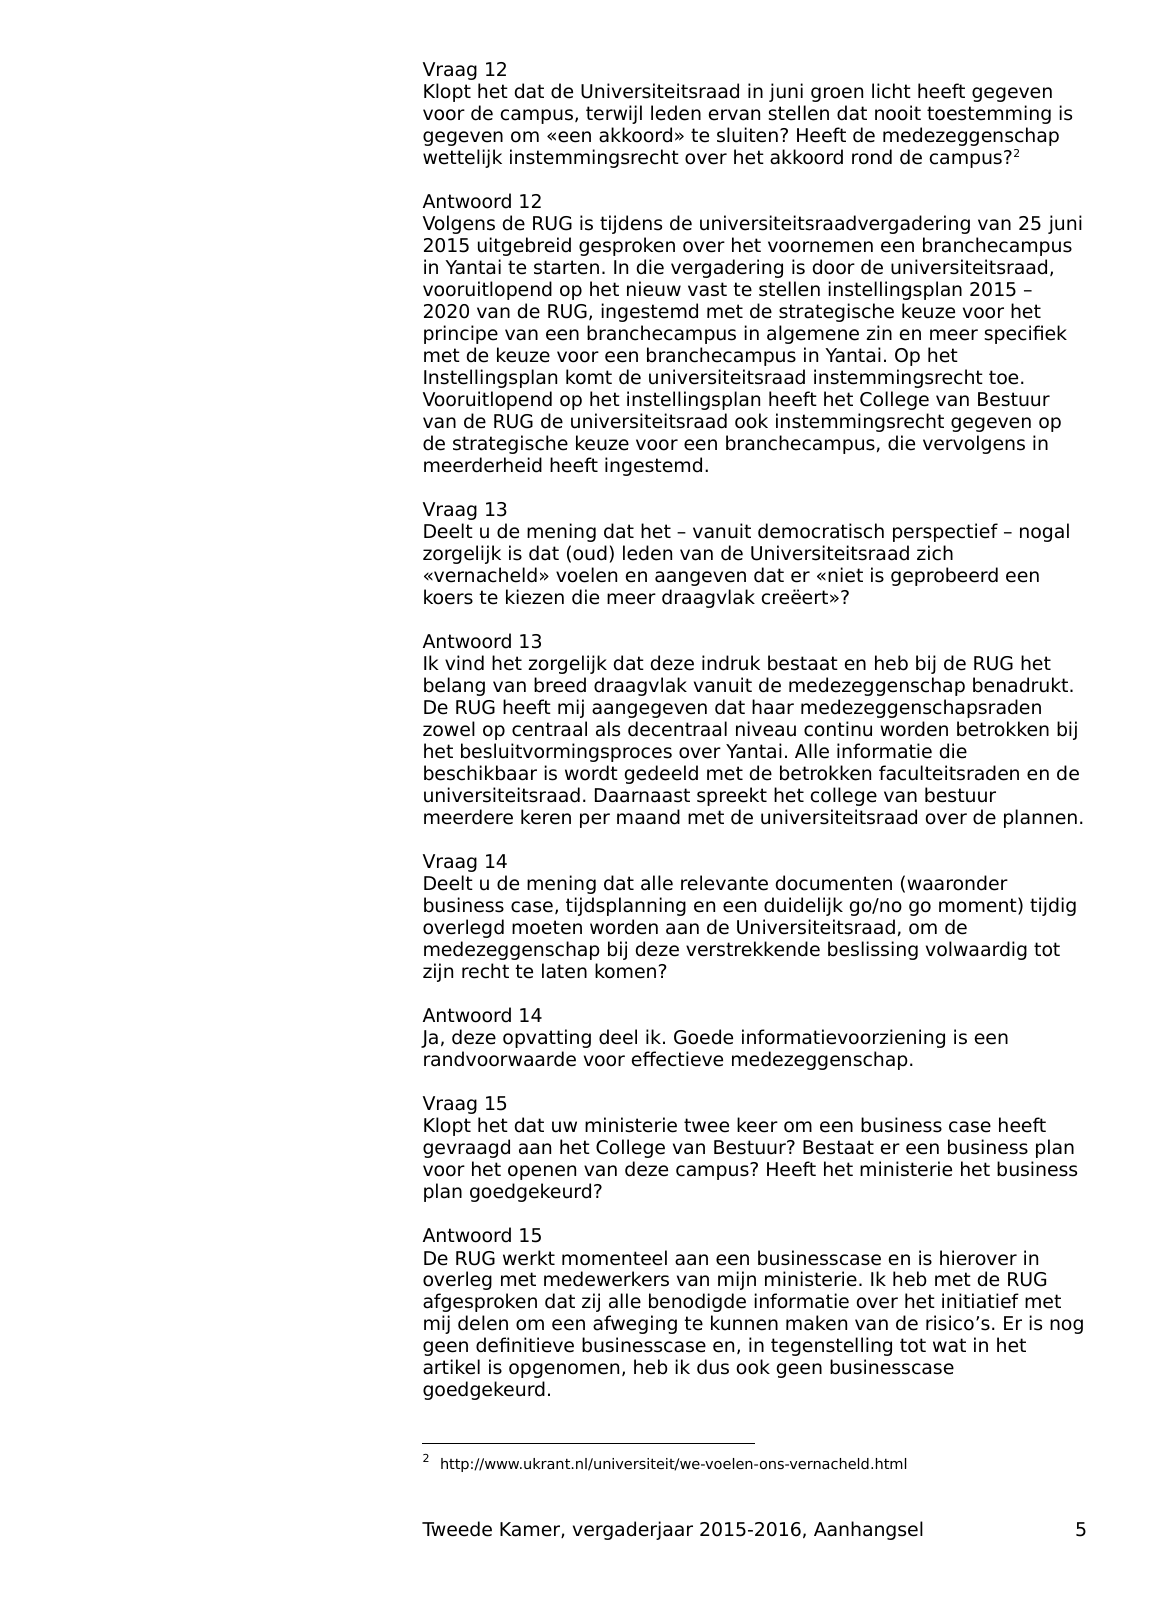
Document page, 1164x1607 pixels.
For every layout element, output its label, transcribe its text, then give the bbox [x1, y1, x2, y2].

text Klopt het dat uw ministerie twee keer om een business case heeft gevraagd aan het College van Bestuur? Bestaat er een business plan voor het openen van deze campus? Heeft het ministerie het business plan goedgekeurd? [422, 1115, 1087, 1203]
text Antwoord 12 [422, 191, 1087, 213]
text Ik vind het zorgelijk dat deze indruk bestaat en heb bij de RUG het belang van breed draagvlak vanuit de medezeggenschap benadrukt. De RUG heeft mij aangegeven dat haar medezeggenschapsraden zowel op centraal als decentraal niveau continu worden betrokken bij het besluitvormingsproces over Yantai. Alle informatie die beschikbaar is wordt gedeeld met de betrokken faculteitsraden en de universiteitsraad. Daarnaast spreekt het college van bestuur meerdere keren per maand met de universiteitsraad over de plannen. [422, 653, 1087, 829]
text Volgens de RUG is tijdens de universiteitsraadvergadering van 25 juni 2015 uitgebreid gesproken over het voornemen een branchecampus in Yantai te starten. In die vergadering is door de universiteitsraad, vooruitlopend op het nieuw vast te stellen instellingsplan 2015 – 2020 van de RUG, ingestemd met de strategische keuze voor het principe van een branchecampus in algemene zin en meer specifiek met de keuze voor een branchecampus in Yantai. Op het Instellingsplan komt de universiteitsraad instemmingsrecht toe. Vooruitlopend op het instellingsplan heeft het College van Bestuur van de RUG de universiteitsraad ook instemmingsrecht gegeven op de strategische keuze voor een branchecampus, die vervolgens in meerderheid heeft ingestemd. [422, 213, 1087, 477]
text Vraag 15 [422, 1093, 1087, 1115]
text Klopt het dat de Universiteitsraad in juni groen licht heeft gegeven voor de campus, terwijl leden ervan stellen dat nooit toestemming is gegeven om «een akkoord» te sluiten? Heeft de medezeggenschap wettelijk instemmingsrecht over het akkoord rond de campus? [422, 81, 1087, 169]
text Vraag 13 [422, 499, 1087, 521]
text Antwoord 13 [422, 631, 1087, 653]
text Deelt u de mening dat het – vanuit democratisch perspectief – nogal zorgelijk is dat (oud) leden van de Universiteitsraad zich «vernacheld» voelen en aangeven dat er «niet is geprobeerd een koers te kiezen die meer draagvlak creëert»? [422, 521, 1087, 609]
text Deelt u de mening dat alle relevante documenten (waaronder business case, tijdsplanning en een duidelijk go/no go moment) tijdig overlegd moeten worden aan de Universiteitsraad, om de medezeggenschap bij deze verstrekkende beslissing volwaardig tot zijn recht te laten komen? [422, 873, 1087, 983]
text Vraag 14 [422, 851, 1087, 873]
text Antwoord 15 [422, 1225, 1087, 1247]
text Vraag 12 [422, 59, 1087, 81]
text Ja, deze opvatting deel ik. Goede informatievoorziening is een randvoorwaarde voor effectieve medezeggenschap. [422, 1027, 1087, 1071]
text Antwoord 14 [422, 1005, 1087, 1027]
text http://www.ukrant.nl/universiteit/we-voelen-ons-vernacheld.html [422, 1452, 1087, 1474]
text De RUG werkt momenteel aan een businesscase en is hierover in overleg met medewerkers van mijn ministerie. Ik heb met de RUG afgesproken dat zij alle benodigde informatie over het initiatief met mij delen om een afweging te kunnen maken van de risico’s. Er is nog geen definitieve businesscase en, in tegenstelling tot wat in het artikel is opgenomen, heb ik dus ook geen businesscase goedgekeurd. [422, 1247, 1087, 1401]
